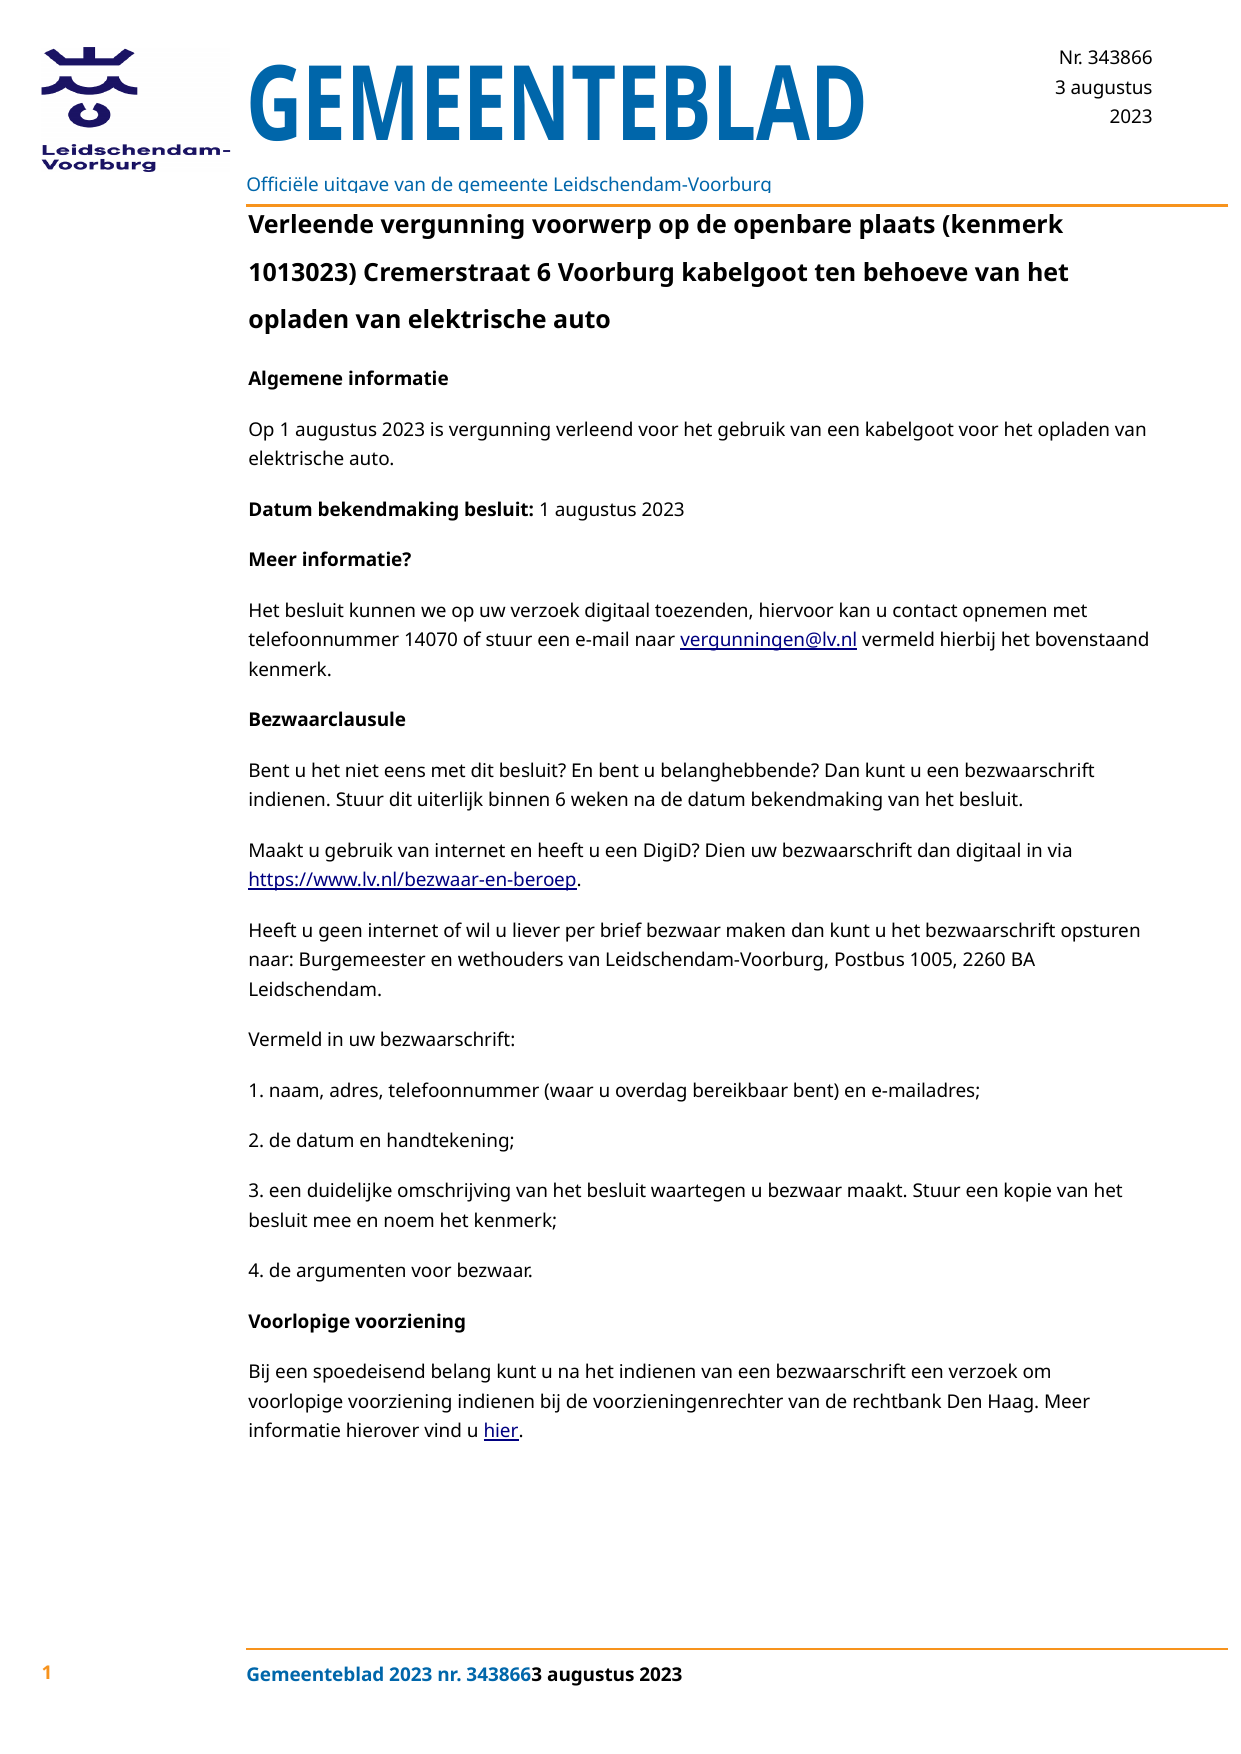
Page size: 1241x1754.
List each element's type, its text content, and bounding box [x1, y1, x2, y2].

text Verleende vergunning voorwerp op de openbare plaats (kenmerk 1013023) Cremerstraat 6 Voorburg kabelgoot ten behoeve van het opladen van elektrische auto [248, 207, 1152, 336]
text Bij een spoedeisend belang kunt u na het indienen van een bezwaarschrift een verzoek om voorlopige voorziening indienen bij de voorzieningenrechter van de rechtbank Den Haag. Meer informatie hierover vind u hier. [248, 1358, 1152, 1443]
text 3. een duidelijke omschrijving van het besluit waartegen u bezwaar maakt. Stuur een kopie van het besluit mee en noem het kenmerk; [248, 1178, 1152, 1233]
text 4. de argumenten voor bezwaar. [248, 1258, 1152, 1283]
text Algemene informatie [248, 366, 1152, 391]
text Bent u het niet eens met dit besluit? En bent u belanghebbende? Dan kunt u een bezwaarschrift indienen. Stuur dit uiterlijk binnen 6 weken na de datum bekendmaking van het besluit. [248, 757, 1152, 812]
text Meer informatie? [248, 546, 1152, 572]
text 1. naam, adres, telefoonnummer (waar u overdag bereikbaar bent) en e-mailadres; [248, 1077, 1152, 1102]
text 2. de datum en handtekening; [248, 1127, 1152, 1153]
picture [41, 47, 231, 172]
text Datum bekendmaking besluit: 1 augustus 2023 [248, 496, 1152, 522]
text Het besluit kunnen we op uw verzoek digitaal toezenden, hiervoor kan u contact opnemen met telefoonnummer 14070 of stuur een e-mail naar vergunningen@lv.nl vermeld hierbij het bovenstaand kenmerk. [248, 597, 1152, 682]
text Op 1 augustus 2023 is vergunning verleend voor het gebruik van een kabelgoot voor het opladen van elektrische auto. [248, 416, 1152, 471]
text Vermeld in uw bezwaarschrift: [248, 1026, 1152, 1052]
text Maakt u gebruik van internet en heeft u een DigiD? Dien uw bezwaarschrift dan digitaal in via https://www.lv.nl/bezwaar-en-beroep. [248, 837, 1152, 892]
text Voorlopige voorziening [248, 1308, 1152, 1334]
text Bezwaarclausule [248, 706, 1152, 732]
text Heeft u geen internet of wil u liever per brief bezwaar maken dan kunt u het bezwaarschrift opsturen naar: Burgemeester en wethouders van Leidschendam-Voorburg, Postbus 1005, 2260 BA Leidschendam. [248, 917, 1152, 1002]
